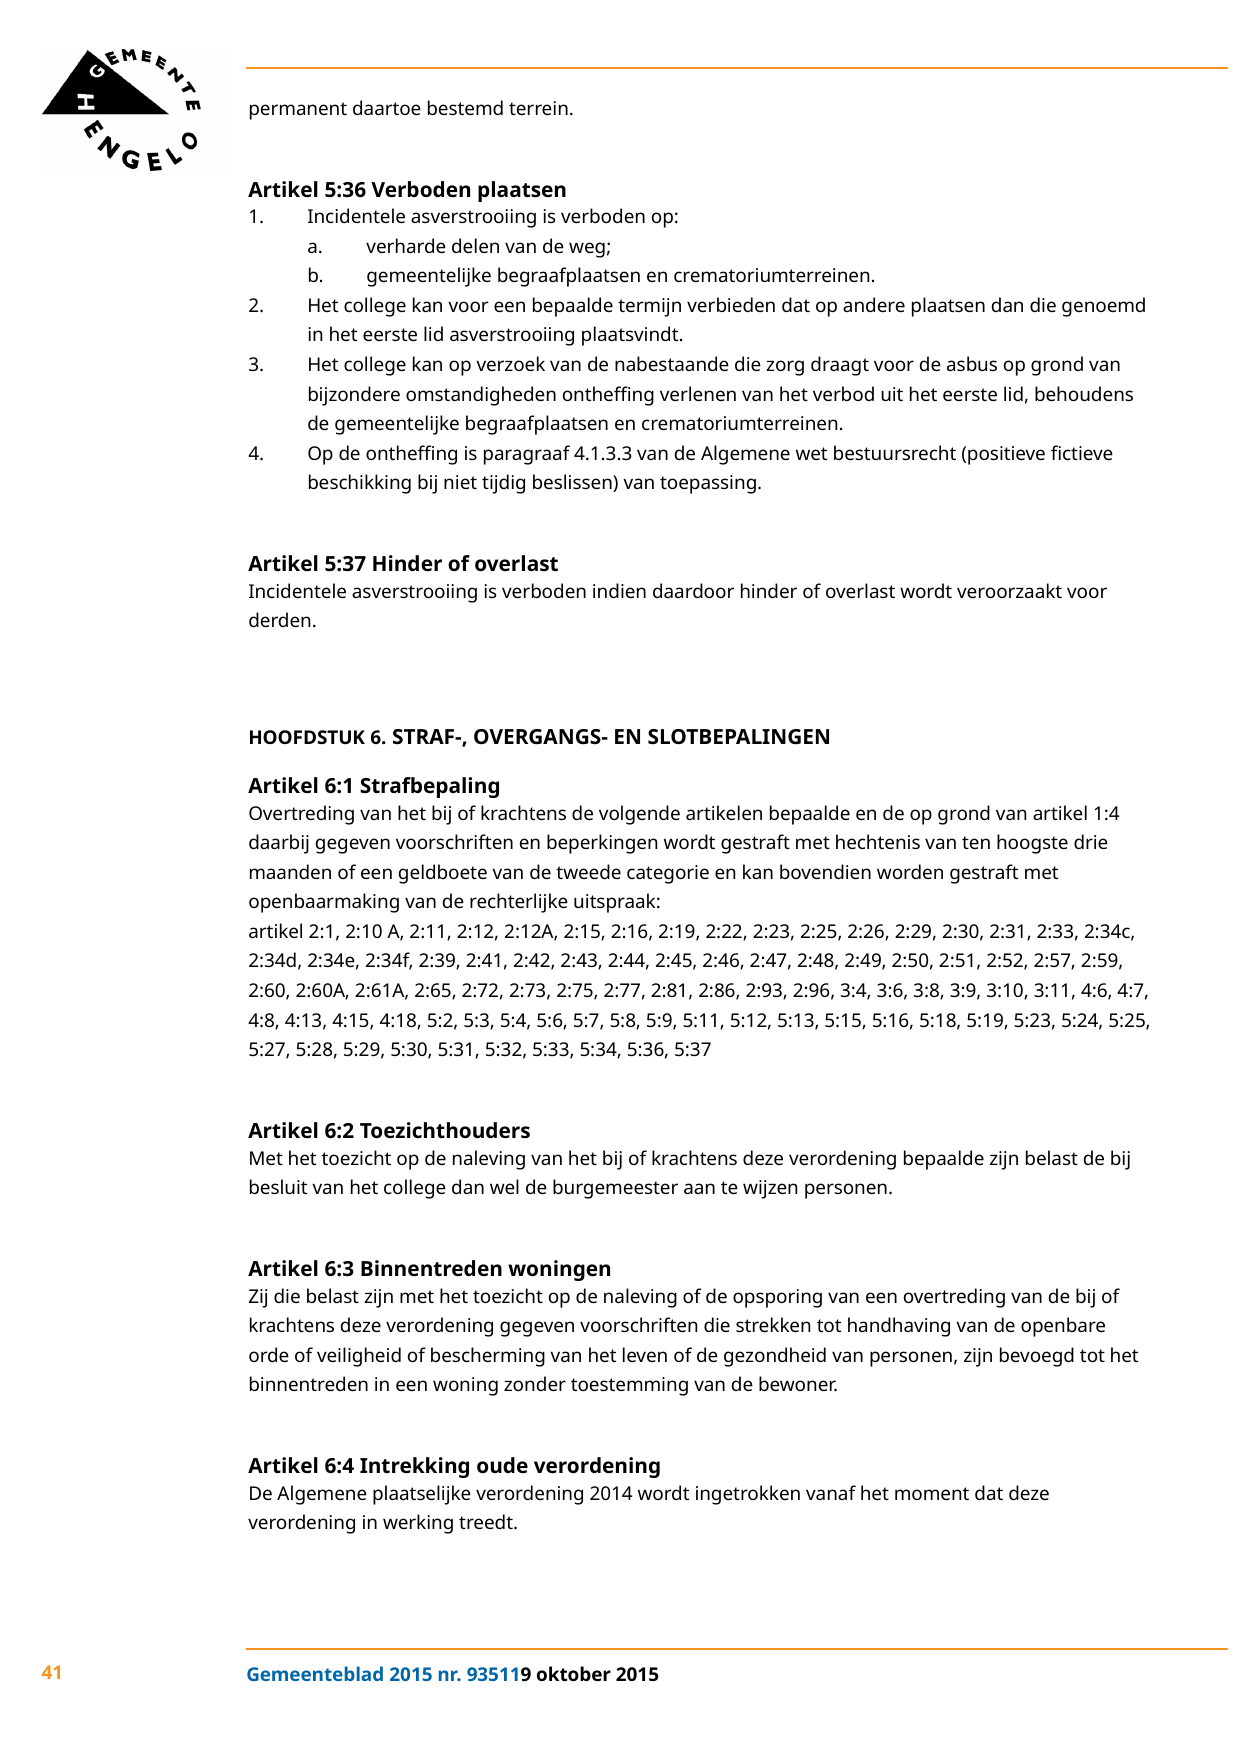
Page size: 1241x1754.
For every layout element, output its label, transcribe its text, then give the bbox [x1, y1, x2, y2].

text Artikel 6:3 Binnentreden woningen [248, 1254, 1152, 1283]
list Incidentele asverstrooiing is verboden op: [248, 203, 1152, 229]
text De Algemene plaatselijke verordening 2014 wordt ingetrokken vanaf het moment dat deze verordening in werking treedt. [248, 1480, 1152, 1535]
text Artikel 6:4 Intrekking oude verordening [248, 1452, 1152, 1480]
text Met het toezicht op de naleving van het bij of krachtens deze verordening bepaalde zijn belast de bij besluit van het college dan wel de burgemeester aan te wijzen personen. [248, 1145, 1152, 1200]
text Zij die belast zijn met het toezicht op de naleving of de opsporing van een overtreding van de bij of krachtens deze verordening gegeven voorschriften die strekken tot handhaving van de openbare orde of veiligheid of bescherming van het leven of de gezondheid van personen, zijn bevoegd tot het binnentreden in een woning zonder toestemming van de bewoner. [248, 1283, 1152, 1397]
list verharde delen van de weg; [307, 233, 1152, 258]
text permanent daartoe bestemd terrein. [248, 95, 1152, 121]
list gemeentelijke begraafplaatsen en crematoriumterreinen. [307, 262, 1152, 288]
text Incidentele asverstrooiing is verboden indien daardoor hinder of overlast wordt veroorzaakt voor derden. [248, 578, 1152, 633]
text HOOFDSTUK 6. STRAF-, OVERGANGS- EN SLOTBEPALINGEN [248, 722, 1152, 750]
text Overtreding van het bij of krachtens de volgende artikelen bepaalde en de op grond van artikel 1:4 daarbij gegeven voorschriften en beperkingen wordt gestraft met hechtenis van ten hoogste drie maanden of een geldboete van de tweede categorie en kan bovendien worden gestraft met openbaarmaking van de rechterlijke uitspraak: [248, 800, 1152, 914]
text Artikel 6:2 Toezichthouders [248, 1116, 1152, 1145]
text Artikel 6:1 Strafbepaling [248, 771, 1152, 800]
text Artikel 5:36 Verboden plaatsen [248, 175, 1152, 203]
text artikel 2:1, 2:10 A, 2:11, 2:12, 2:12A, 2:15, 2:16, 2:19, 2:22, 2:23, 2:25, 2:26, 2:29, 2:30, 2:31, 2:33, 2:34c, 2:34d, 2:34e, 2:34f, 2:39, 2:41, 2:42, 2:43, 2:44, 2:45, 2:46, 2:47, 2:48, 2:49, 2:50, 2:51, 2:52, 2:57, 2:59, 2:60, 2:60A, 2:61A, 2:65, 2:72, 2:73, 2:75, 2:77, 2:81, 2:86, 2:93, 2:96, 3:4, 3:6, 3:8, 3:9, 3:10, 3:11, 4:6, 4:7, 4:8, 4:13, 4:15, 4:18, 5:2, 5:3, 5:4, 5:6, 5:7, 5:8, 5:9, 5:11, 5:12, 5:13, 5:15, 5:16, 5:18, 5:19, 5:23, 5:24, 5:25, 5:27, 5:28, 5:29, 5:30, 5:31, 5:32, 5:33, 5:34, 5:36, 5:37 [248, 918, 1152, 1062]
text Artikel 5:37 Hinder of overlast [248, 549, 1152, 578]
picture [41, 47, 231, 172]
list Het college kan voor een bepaalde termijn verbieden dat op andere plaatsen dan die genoemd in het eerste lid asverstrooiing plaatsvindt. [248, 292, 1152, 347]
list Het college kan op verzoek van de nabestaande die zorg draagt voor de asbus op grond van bijzondere omstandigheden ontheffing verlenen van het verbod uit het eerste lid, behoudens de gemeentelijke begraafplaatsen en crematoriumterreinen. [248, 351, 1152, 436]
list Op de ontheffing is paragraaf 4.1.3.3 van de Algemene wet bestuursrecht (positieve fictieve beschikking bij niet tijdig beslissen) van toepassing. [248, 440, 1152, 495]
